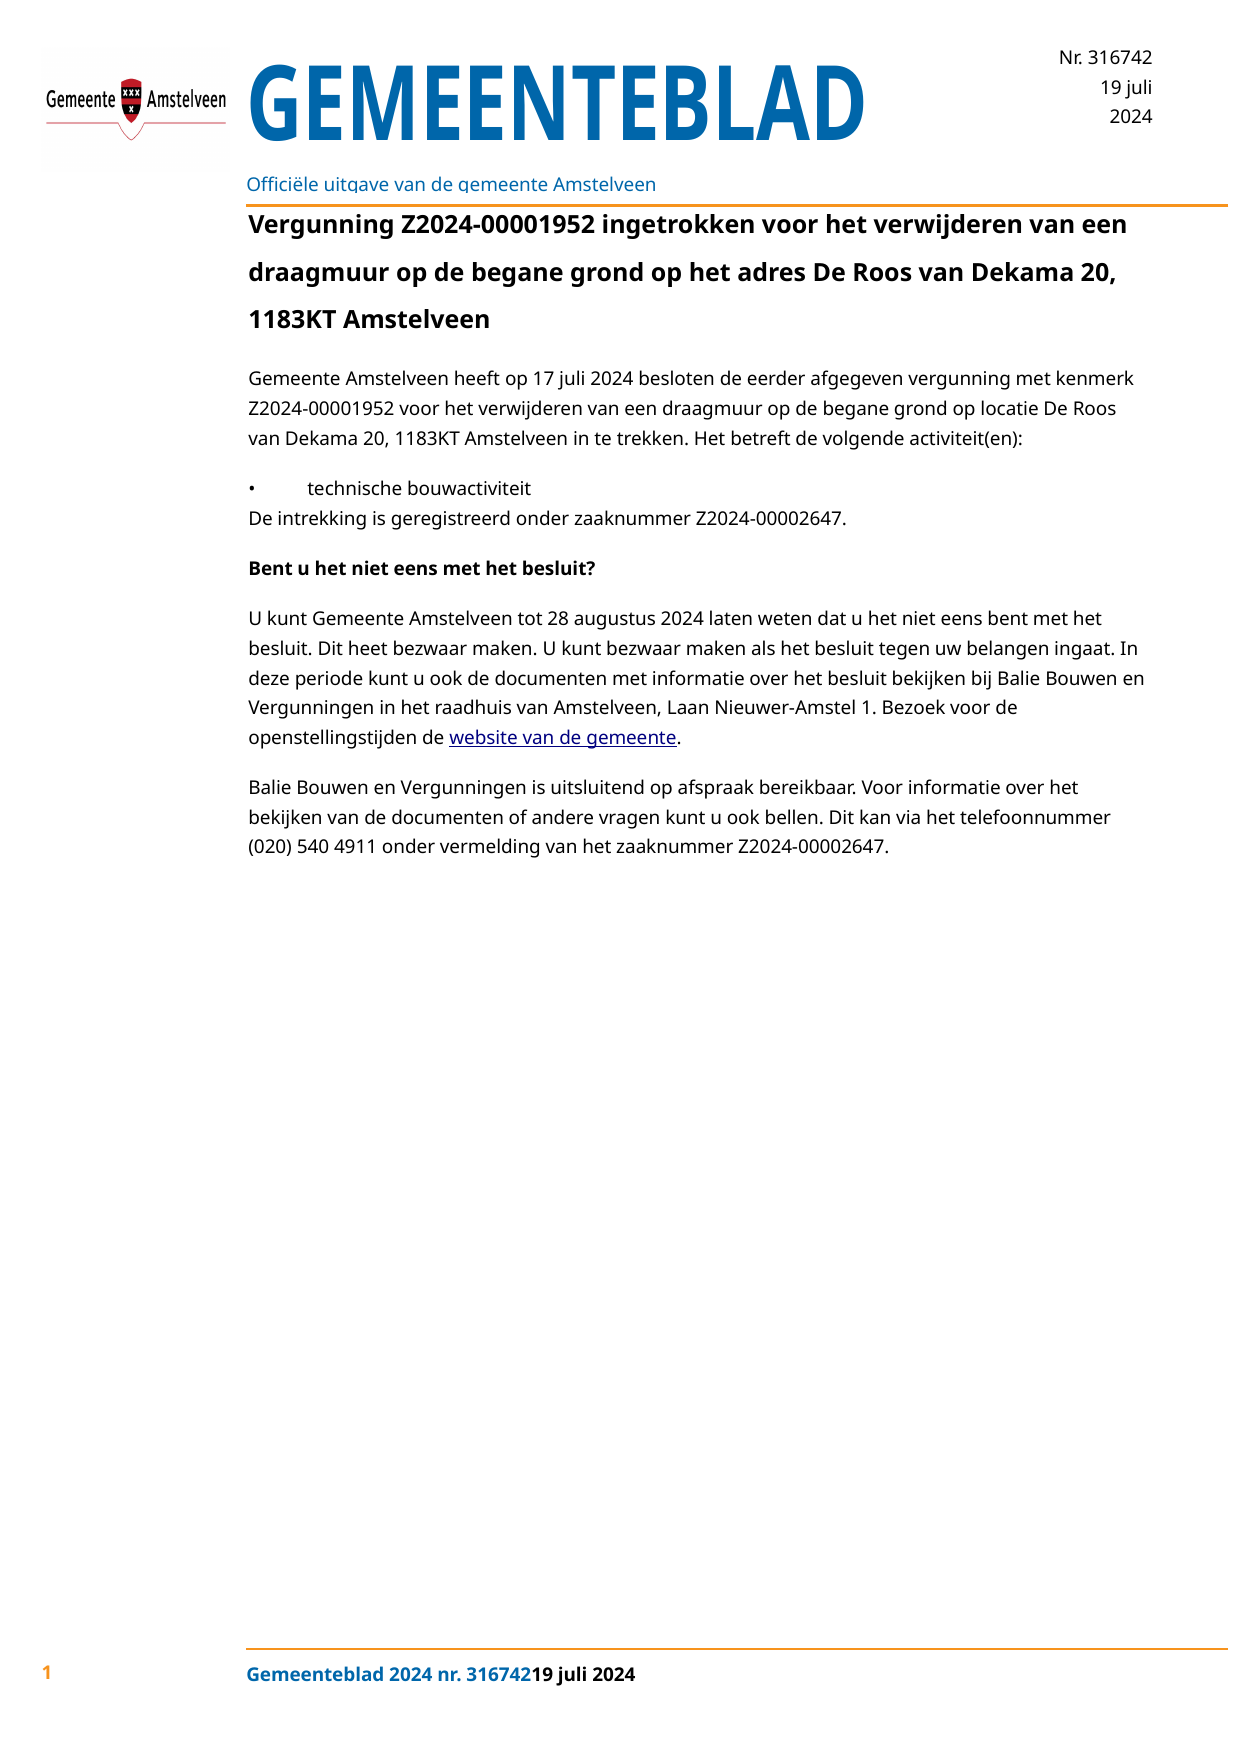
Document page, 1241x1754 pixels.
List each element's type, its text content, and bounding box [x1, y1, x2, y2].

text De intrekking is geregistreerd onder zaaknummer Z2024-00002647. [248, 505, 1152, 530]
picture [41, 47, 231, 172]
text U kunt Gemeente Amstelveen tot 28 augustus 2024 laten weten dat u het niet eens bent met het besluit. Dit heet bezwaar maken. U kunt bezwaar maken als het besluit tegen uw belangen ingaat. In deze periode kunt u ook de documenten met informatie over het besluit bekijken bij Balie Bouwen en Vergunningen in het raadhuis van Amstelveen, Laan Nieuwer-Amstel 1. Bezoek voor de openstellingstijden de website van de gemeente. [248, 606, 1152, 749]
text Gemeente Amstelveen heeft op 17 juli 2024 besloten de eerder afgegeven vergunning met kenmerk Z2024-00001952 voor het verwijderen van een draagmuur op de begane grond op locatie De Roos van Dekama 20, 1183KT Amstelveen in te trekken. Het betreft de volgende activiteit(en): [248, 366, 1152, 450]
text Bent u het niet eens met het besluit? [248, 555, 1152, 581]
list technische bouwactiviteit [248, 475, 1152, 501]
text Vergunning Z2024-00001952 ingetrokken voor het verwijderen van een draagmuur op de begane grond op het adres De Roos van Dekama 20, 1183KT Amstelveen [248, 207, 1152, 336]
text Balie Bouwen en Vergunningen is uitsluitend op afspraak bereikbaar. Voor informatie over het bekijken van de documenten of andere vragen kunt u ook bellen. Dit kan via het telefoonnummer (020) 540 4911 onder vermelding van het zaaknummer Z2024-00002647. [248, 774, 1152, 859]
